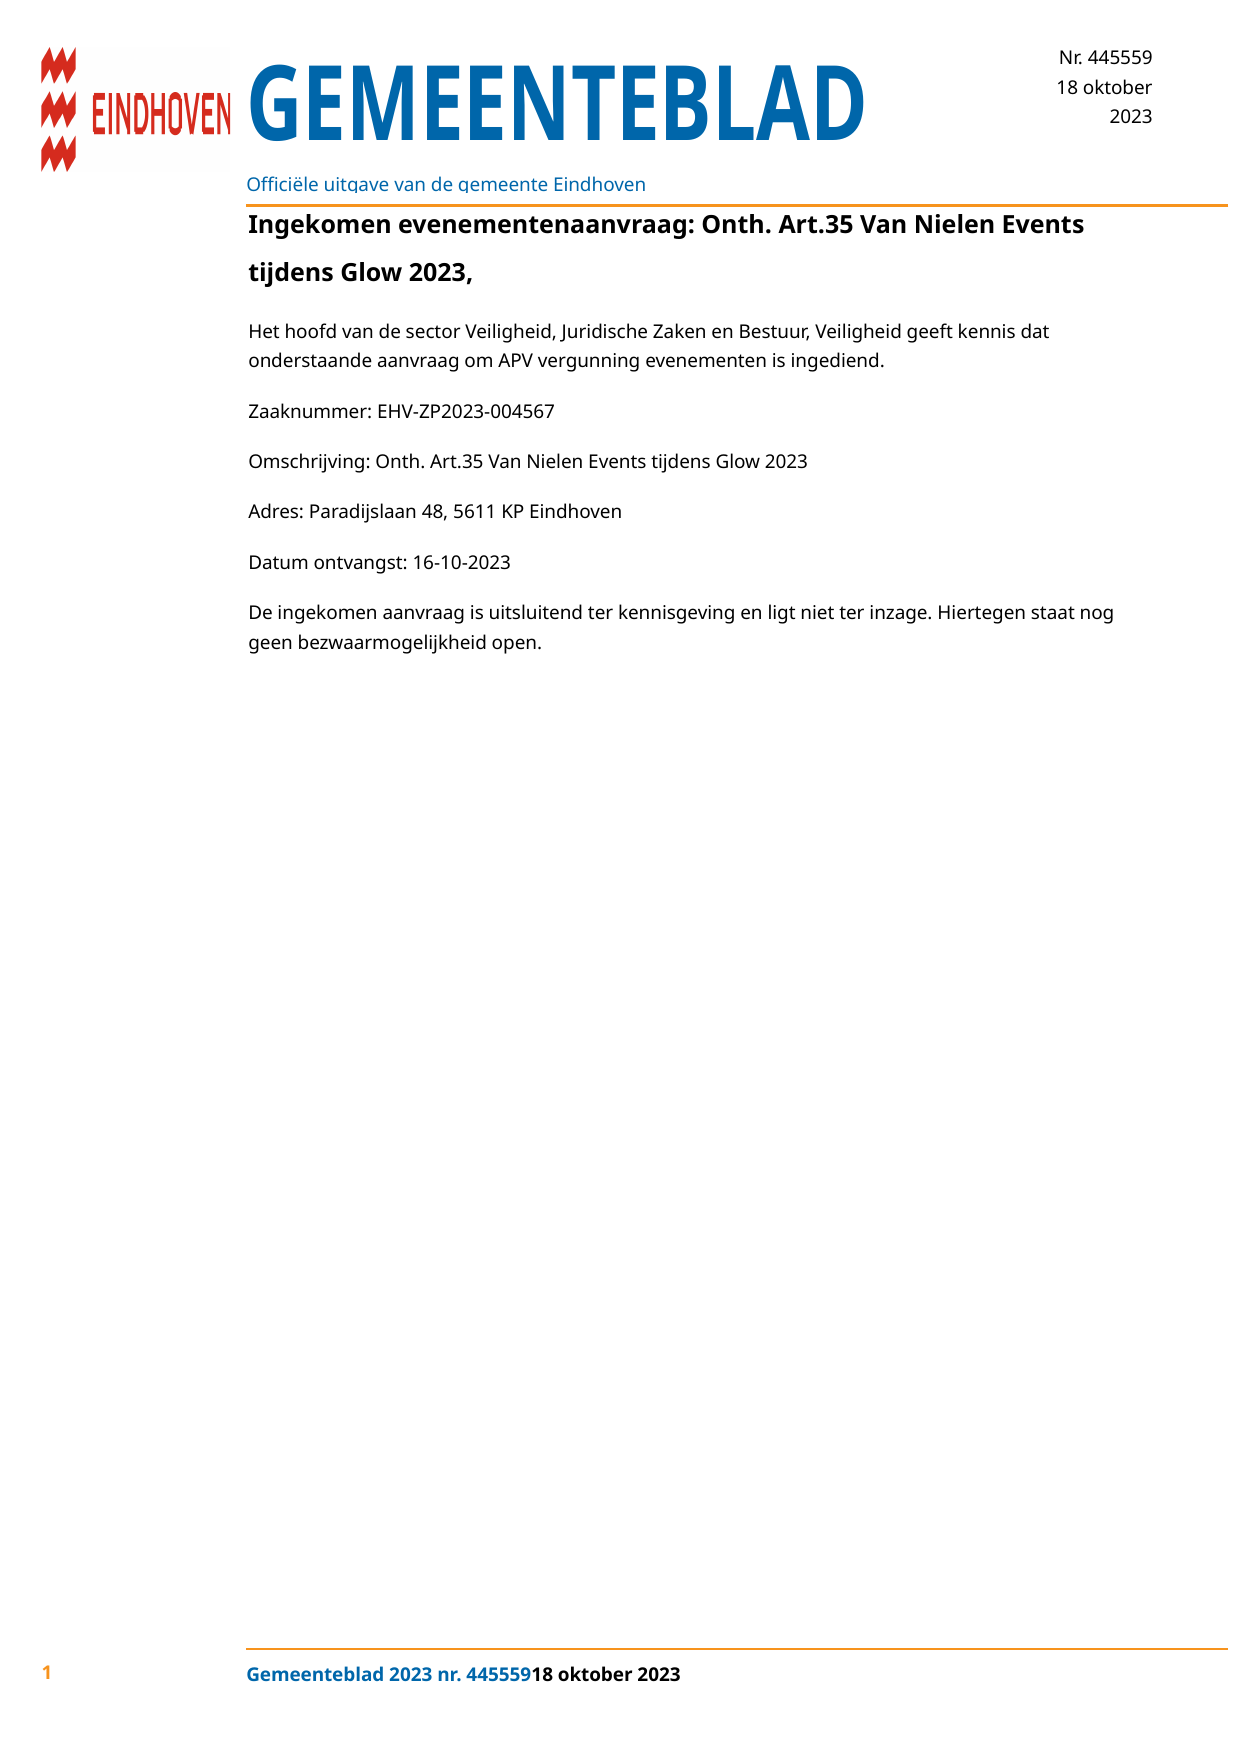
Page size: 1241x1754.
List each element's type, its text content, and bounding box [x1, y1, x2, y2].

picture [41, 47, 231, 172]
text Zaaknummer: EHV-ZP2023-004567 [248, 398, 1152, 424]
text Datum ontvangst: 16-10-2023 [248, 549, 1152, 575]
text De ingekomen aanvraag is uitsluitend ter kennisgeving en ligt niet ter inzage. Hiertegen staat nog geen bezwaarmogelijkheid open. [248, 599, 1152, 655]
text Ingekomen evenementenaanvraag: Onth. Art.35 Van Nielen Events tijdens Glow 2023, [248, 207, 1152, 288]
text Omschrijving: Onth. Art.35 Van Nielen Events tijdens Glow 2023 [248, 448, 1152, 474]
text Het hoofd van de sector Veiligheid, Juridische Zaken en Bestuur, Veiligheid geeft kennis dat onderstaande aanvraag om APV vergunning evenementen is ingediend. [248, 318, 1152, 373]
text Adres: Paradijslaan 48, 5611 KP Eindhoven [248, 499, 1152, 524]
